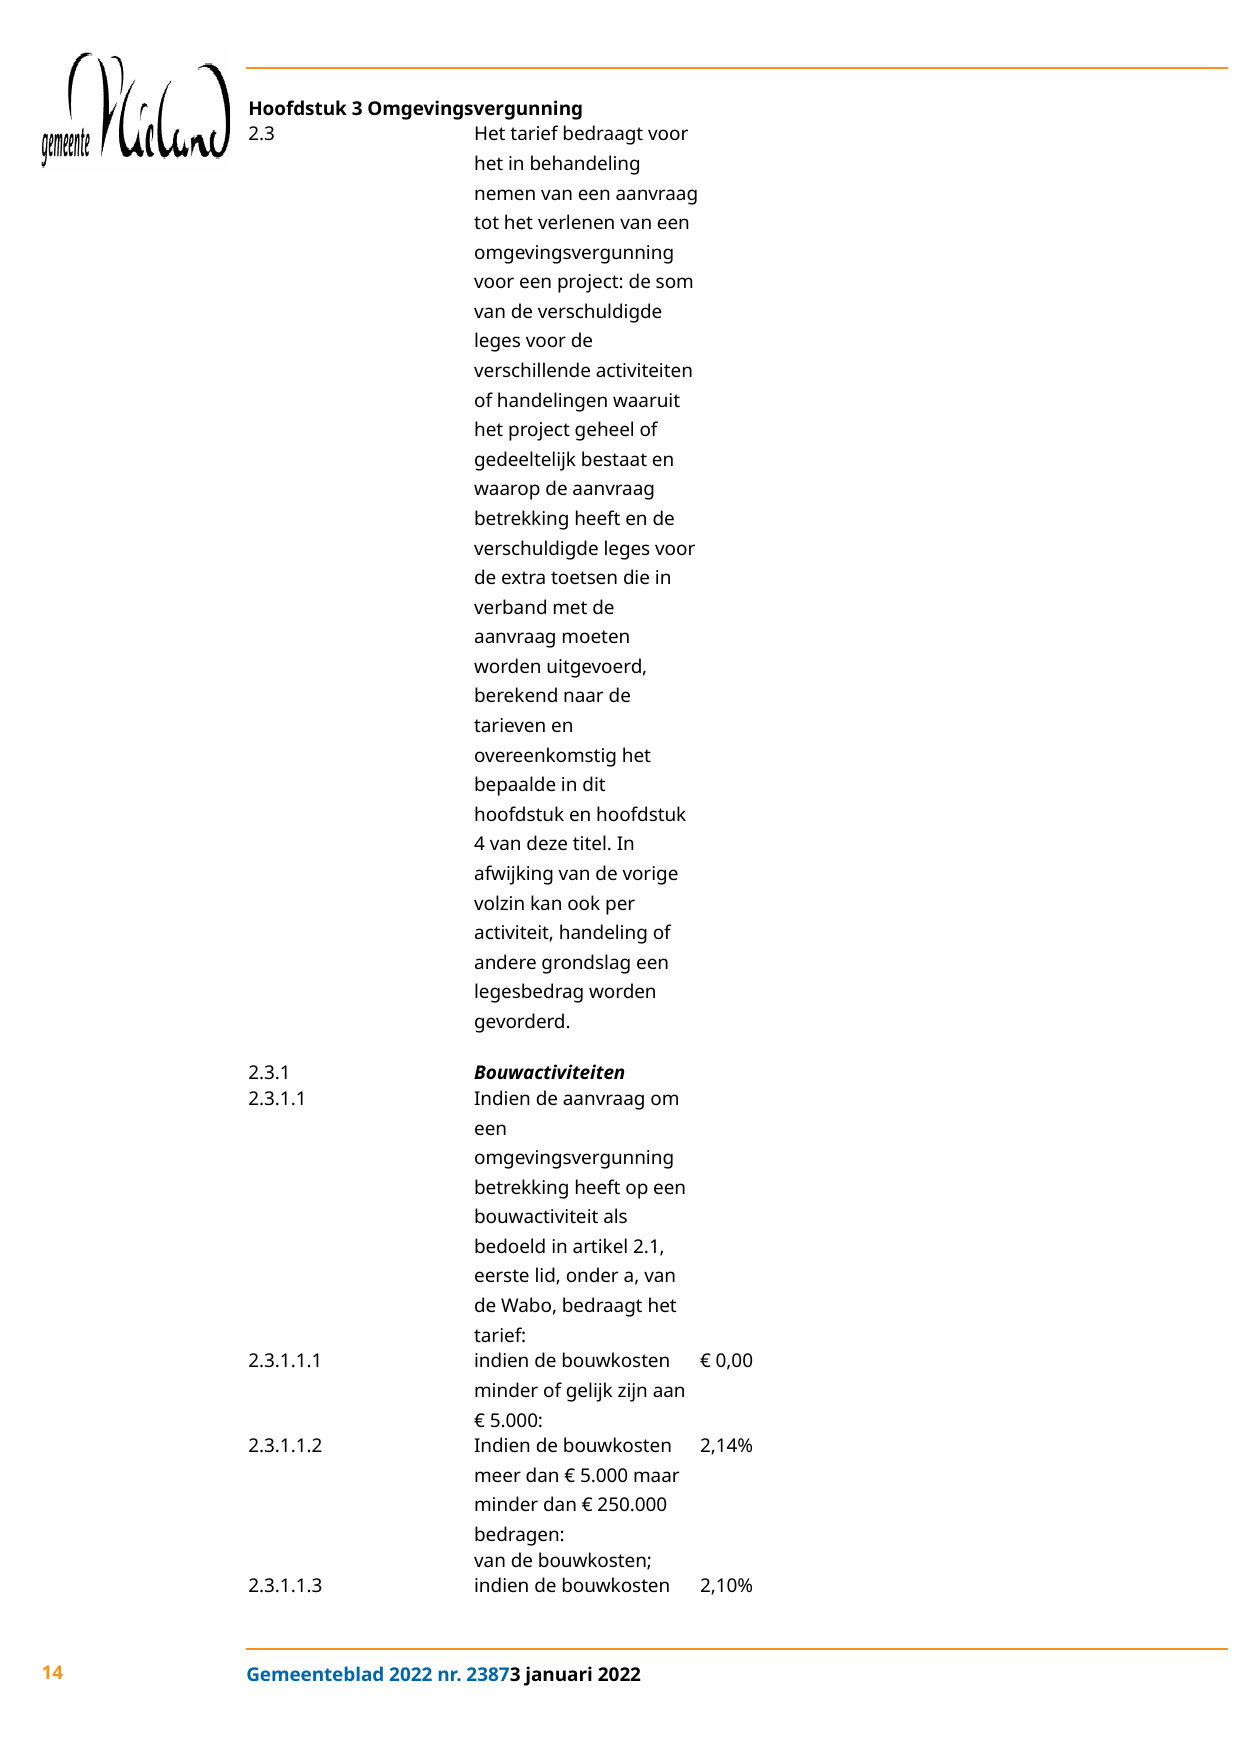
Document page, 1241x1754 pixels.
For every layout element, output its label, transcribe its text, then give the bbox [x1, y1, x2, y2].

table_cell Bouwactiviteiten [474, 1060, 700, 1085]
table_cell [926, 121, 1152, 1034]
table_cell Indien de aanvraag om een omgevingsvergunning betrekking heeft op een bouwactiviteit als bedoeld in artikel 2.1, eerste lid, onder a, van de Wabo, bedraagt het tarief: [474, 1085, 700, 1348]
table_cell [926, 1060, 1152, 1085]
table_cell 2.3 [248, 121, 474, 1034]
table_cell Indien de bouwkosten meer dan € 5.000 maar minder dan € 250.000 bedragen: [474, 1433, 700, 1547]
table_cell 2.3.1 [248, 1060, 474, 1085]
table_cell [474, 1034, 700, 1059]
table_cell [700, 1034, 926, 1059]
table_cell [248, 1547, 474, 1573]
table_cell [926, 1348, 1152, 1432]
table_cell [700, 1060, 926, 1085]
table_cell Het tarief bedraagt voor het in behandeling nemen van een aanvraag tot het verlenen van een omgevingsvergunning voor een project: de som van de verschuldigde leges voor de verschillende activiteiten of handelingen waaruit het project geheel of gedeeltelijk bestaat en waarop de aanvraag betrekking heeft en de verschuldigde leges voor de extra toetsen die in verband met de aanvraag moeten worden uitgevoerd, berekend naar de tarieven en overeenkomstig het bepaalde in dit hoofdstuk en hoofdstuk 4 van deze titel. In afwijking van de vorige volzin kan ook per activiteit, handeling of andere grondslag een legesbedrag worden gevorderd. [474, 121, 700, 1034]
table_cell [926, 1034, 1152, 1059]
table_cell 2.3.1.1.3 [248, 1573, 474, 1598]
table_cell indien de bouwkosten minder of gelijk zijn aan € 5.000: [474, 1348, 700, 1432]
table_cell 2,14% [700, 1433, 926, 1547]
table_cell Hoofdstuk 3 Omgevingsvergunning [248, 95, 700, 121]
picture [41, 47, 231, 172]
table_cell € 0,00 [700, 1348, 926, 1432]
table_cell 2.3.1.1 [248, 1085, 474, 1348]
table_cell 2.3.1.1.2 [248, 1433, 474, 1547]
table_cell van de bouwkosten; [474, 1547, 700, 1573]
table_cell [926, 1573, 1152, 1598]
table_cell 2.3.1.1.1 [248, 1348, 474, 1432]
table_cell [700, 121, 926, 1034]
table_cell [700, 1085, 926, 1348]
table_cell [926, 1085, 1152, 1348]
table_cell [248, 1034, 474, 1059]
table_cell [700, 1547, 926, 1573]
table_cell 2,10% [700, 1573, 926, 1598]
table_cell [926, 1433, 1152, 1547]
table_cell [700, 95, 926, 121]
table_cell [926, 95, 1152, 121]
table_cell [926, 1547, 1152, 1573]
table_cell indien de bouwkosten [474, 1573, 700, 1598]
